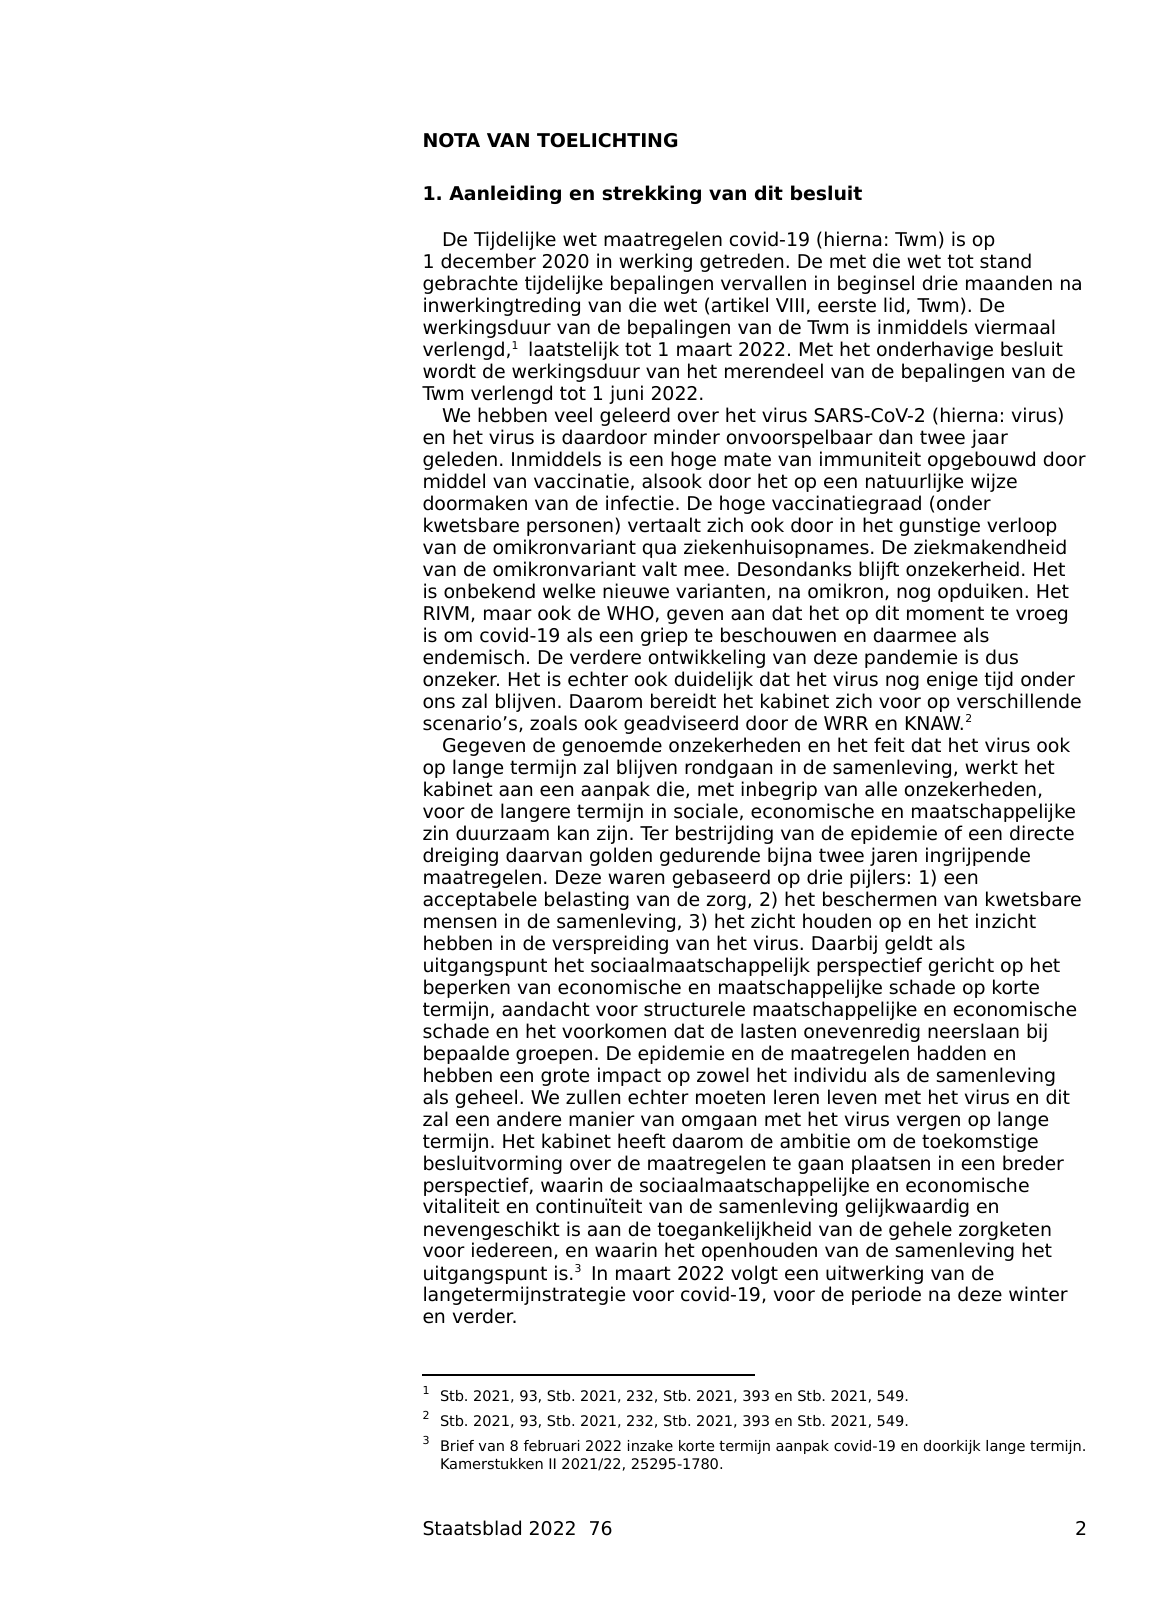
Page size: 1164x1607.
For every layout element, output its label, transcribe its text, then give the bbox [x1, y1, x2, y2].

text Gegeven de genoemde onzekerheden en het feit dat het virus ook op lange termijn zal blijven rondgaan in de samenleving, werkt het kabinet aan een aanpak die, met inbegrip van alle onzekerheden, voor de langere termijn in sociale, economische en maatschappelijke zin duurzaam kan zijn. Ter bestrijding van de epidemie of een directe dreiging daarvan golden gedurende bijna twee jaren ingrijpende maatregelen. Deze waren gebaseerd op drie pijlers: 1) een acceptabele belasting van de zorg, 2) het beschermen van kwetsbare mensen in de samenleving, 3) het zicht houden op en het inzicht hebben in de verspreiding van het virus. Daarbij geldt als uitgangspunt het sociaalmaatschappelijk perspectief gericht op het beperken van economische en maatschappelijke schade op korte termijn, aandacht voor structurele maatschappelijke en economische schade en het voorkomen dat de lasten onevenredig neerslaan bij bepaalde groepen. De epidemie en de maatregelen hadden en hebben een grote impact op zowel het individu als de samenleving als geheel. We zullen echter moeten leren leven met het virus en dit zal een andere manier van omgaan met het virus vergen op lange termijn. Het kabinet heeft daarom de ambitie om de toekomstige besluitvorming over de maatregelen te gaan plaatsen in een breder perspectief, waarin de sociaalmaatschappelijke en economische vitaliteit en continuïteit van de samenleving gelijkwaardig en nevengeschikt is aan de toegankelijkheid van de gehele zorgketen voor iedereen, en waarin het openhouden van de samenleving het uitgangspunt is. In maart 2022 volgt een uitwerking van de langetermijnstrategie voor covid-19, voor de periode na deze winter en verder. [422, 735, 1087, 1328]
text Brief van 8 februari 2022 inzake korte termijn aanpak covid-19 en doorkijk lange termijn. Kamerstukken II 2021/22, 25295-1780. [422, 1434, 1087, 1473]
text De Tijdelijke wet maatregelen covid-19 (hierna: Twm) is op 1 december 2020 in werking getreden. De met die wet tot stand gebrachte tijdelijke bepalingen vervallen in beginsel drie maanden na inwerkingtreding van die wet (artikel VIII, eerste lid, Twm). De werkingsduur van de bepalingen van de Twm is inmiddels viermaal verlengd, laatstelijk tot 1 maart 2022. Met het onderhavige besluit wordt de werkingsduur van het merendeel van de bepalingen van de Twm verlengd tot 1 juni 2022. [422, 229, 1087, 405]
text Stb. 2021, 93, Stb. 2021, 232, Stb. 2021, 393 en Stb. 2021, 549. [422, 1409, 1087, 1431]
text We hebben veel geleerd over het virus SARS-CoV-2 (hierna: virus) en het virus is daardoor minder onvoorspelbaar dan twee jaar geleden. Inmiddels is een hoge mate van immuniteit opgebouwd door middel van vaccinatie, alsook door het op een natuurlijke wijze doormaken van de infectie. De hoge vaccinatiegraad (onder kwetsbare personen) vertaalt zich ook door in het gunstige verloop van de omikronvariant qua ziekenhuisopnames. De ziekmakendheid van de omikronvariant valt mee. Desondanks blijft onzekerheid. Het is onbekend welke nieuwe varianten, na omikron, nog opduiken. Het RIVM, maar ook de WHO, geven aan dat het op dit moment te vroeg is om covid-19 als een griep te beschouwen en daarmee als endemisch. De verdere ontwikkeling van deze pandemie is dus onzeker. Het is echter ook duidelijk dat het virus nog enige tijd onder ons zal blijven. Daarom bereidt het kabinet zich voor op verschillende scenario’s, zoals ook geadviseerd door de WRR en KNAW. [422, 405, 1087, 735]
subtitle 1. Aanleiding en strekking van dit besluit [422, 182, 1087, 204]
subtitle NOTA VAN TOELICHTING [422, 130, 1087, 152]
text Stb. 2021, 93, Stb. 2021, 232, Stb. 2021, 393 en Stb. 2021, 549. [422, 1384, 1087, 1406]
